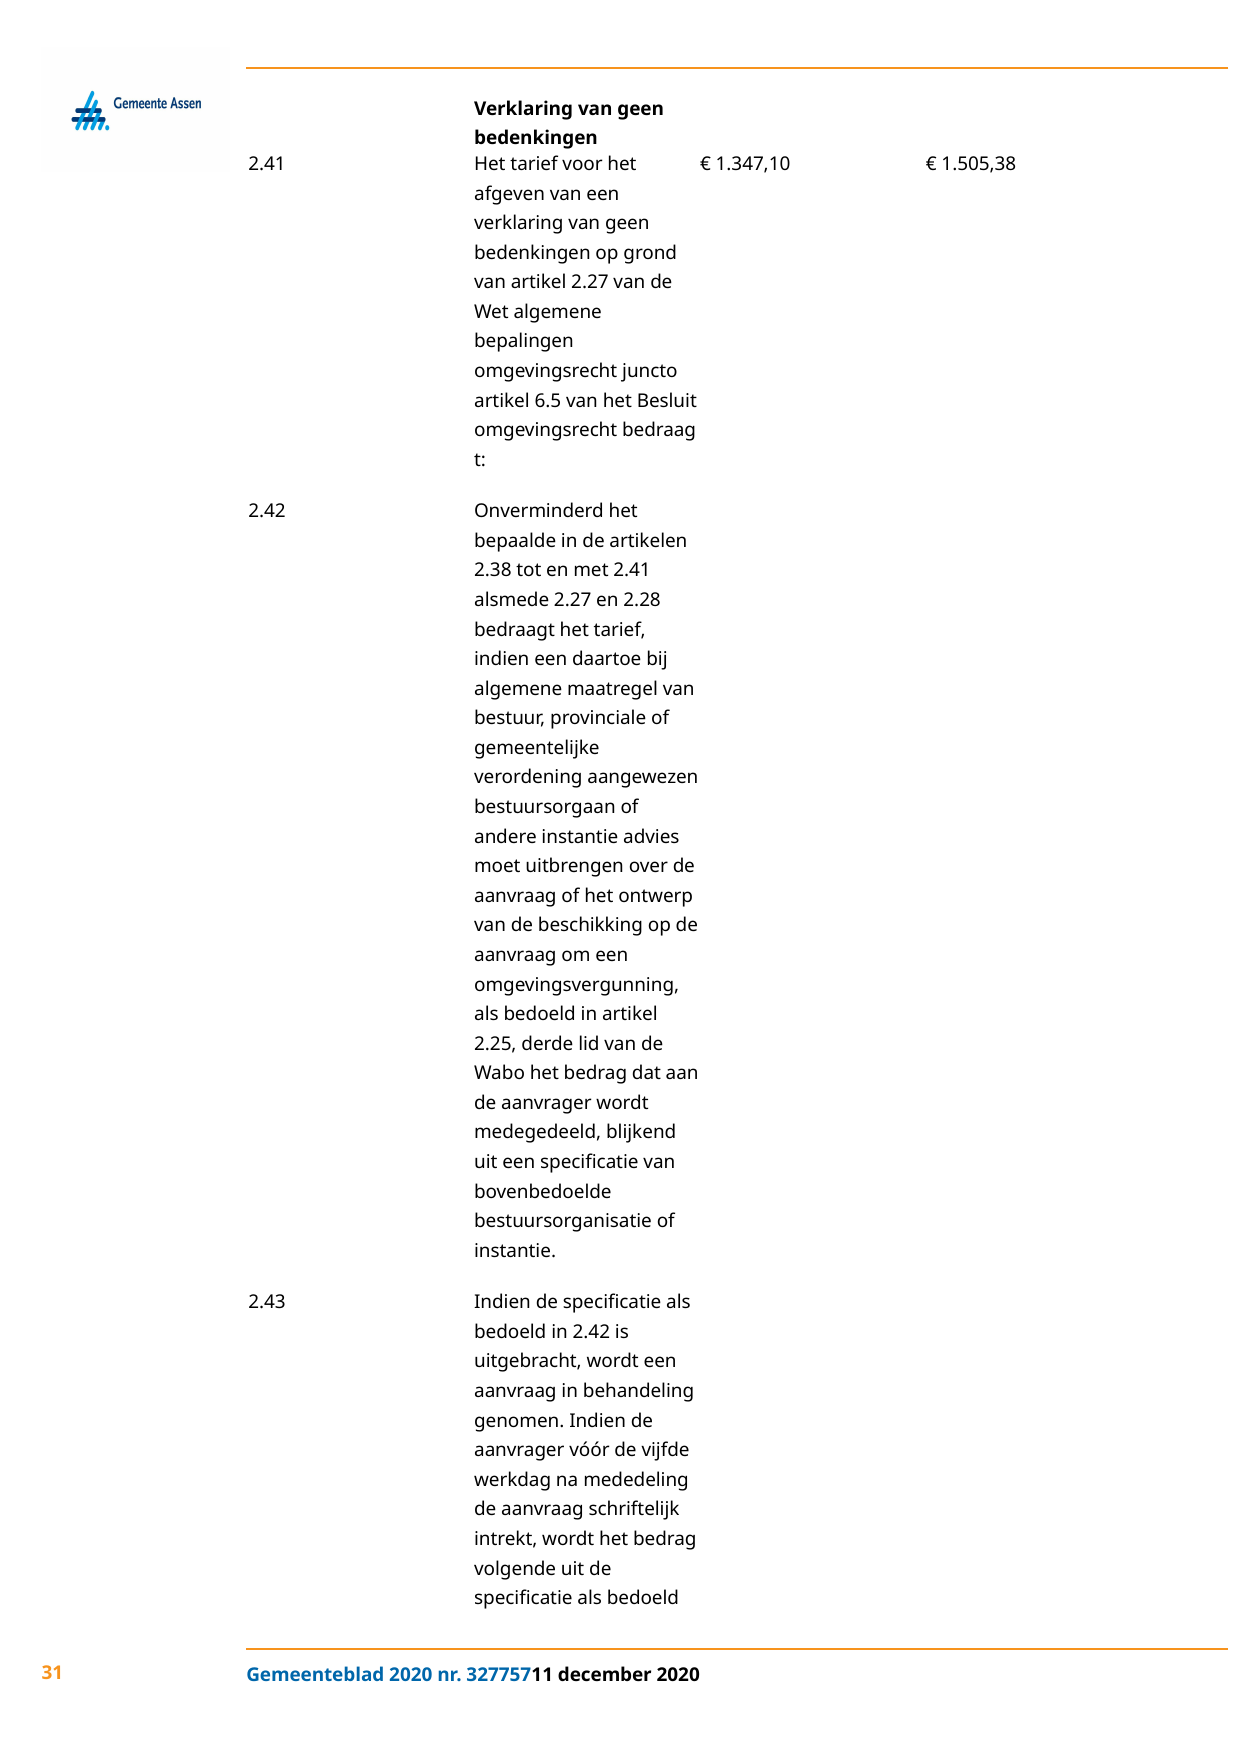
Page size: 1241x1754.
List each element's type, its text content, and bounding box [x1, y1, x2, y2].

table_cell [248, 472, 474, 497]
table_cell € 1.505,38 [926, 150, 1152, 472]
table_cell 2.43 [248, 1289, 474, 1610]
table_cell Indien de specificatie als bedoeld in 2.42 is uitgebracht, wordt een aanvraag in behandeling genomen. Indien de aanvrager vóór de vijfde werkdag na mededeling de aanvraag schriftelijk intrekt, wordt het bedrag volgende uit de specificatie als bedoeld [474, 1289, 700, 1610]
table_cell € 1.347,10 [700, 150, 926, 472]
table_cell [926, 472, 1152, 497]
table_cell Verklaring van geen bedenkingen [474, 95, 700, 150]
table_cell [700, 1263, 926, 1288]
table_cell [926, 498, 1152, 1263]
table_cell Onverminderd het bepaalde in de artikelen 2.38 tot en met 2.41 alsmede 2.27 en 2.28 bedraagt het tarief, indien een daartoe bij algemene maatregel van bestuur, provinciale of gemeentelijke verordening aangewezen bestuursorgaan of andere instantie advies moet uitbrengen over de aanvraag of het ontwerp van de beschikking op de aanvraag om een omgevingsvergunning, als bedoeld in artikel 2.25, derde lid van de Wabo het bedrag dat aan de aanvrager wordt medegedeeld, blijkend uit een specificatie van bovenbedoelde bestuursorganisatie of instantie. [474, 498, 700, 1263]
table_cell [248, 1263, 474, 1288]
table_cell 2.41 [248, 150, 474, 472]
table_cell Het tarief voor het afgeven van een verklaring van geen bedenkingen op grond van artikel 2.27 van de Wet algemene bepalingen omgevingsrecht juncto artikel 6.5 van het Besluit omgevingsrecht bedraagt: [474, 150, 700, 472]
table_cell [474, 472, 700, 497]
table_cell [700, 472, 926, 497]
picture [41, 47, 231, 172]
table_cell [700, 498, 926, 1263]
table_cell [926, 1263, 1152, 1288]
table_cell 2.42 [248, 498, 474, 1263]
table_cell [926, 95, 1152, 150]
table_cell [700, 95, 926, 150]
table_cell [474, 1263, 700, 1288]
table_cell [700, 1289, 926, 1610]
table_cell [926, 1289, 1152, 1610]
table_cell [248, 95, 474, 150]
